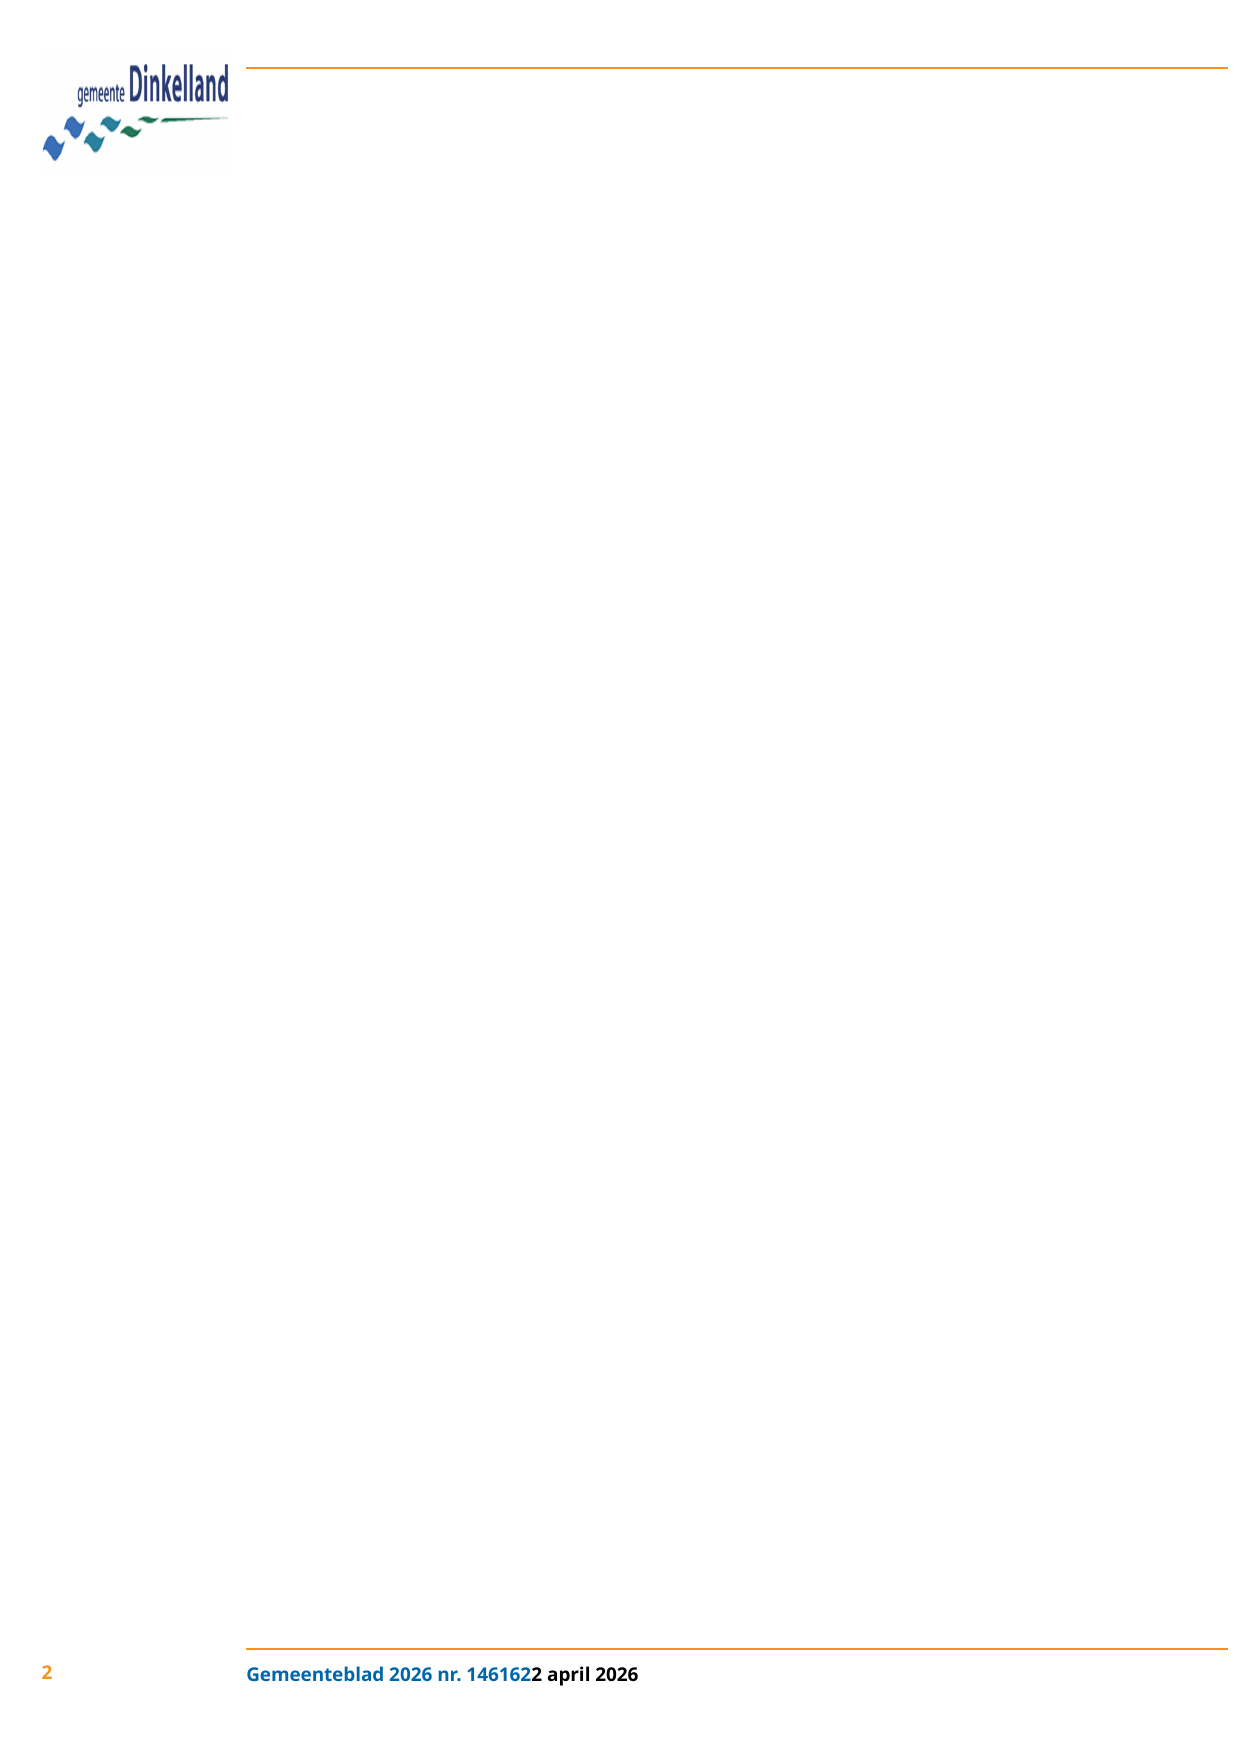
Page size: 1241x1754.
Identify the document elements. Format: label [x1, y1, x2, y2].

picture [41, 47, 231, 172]
